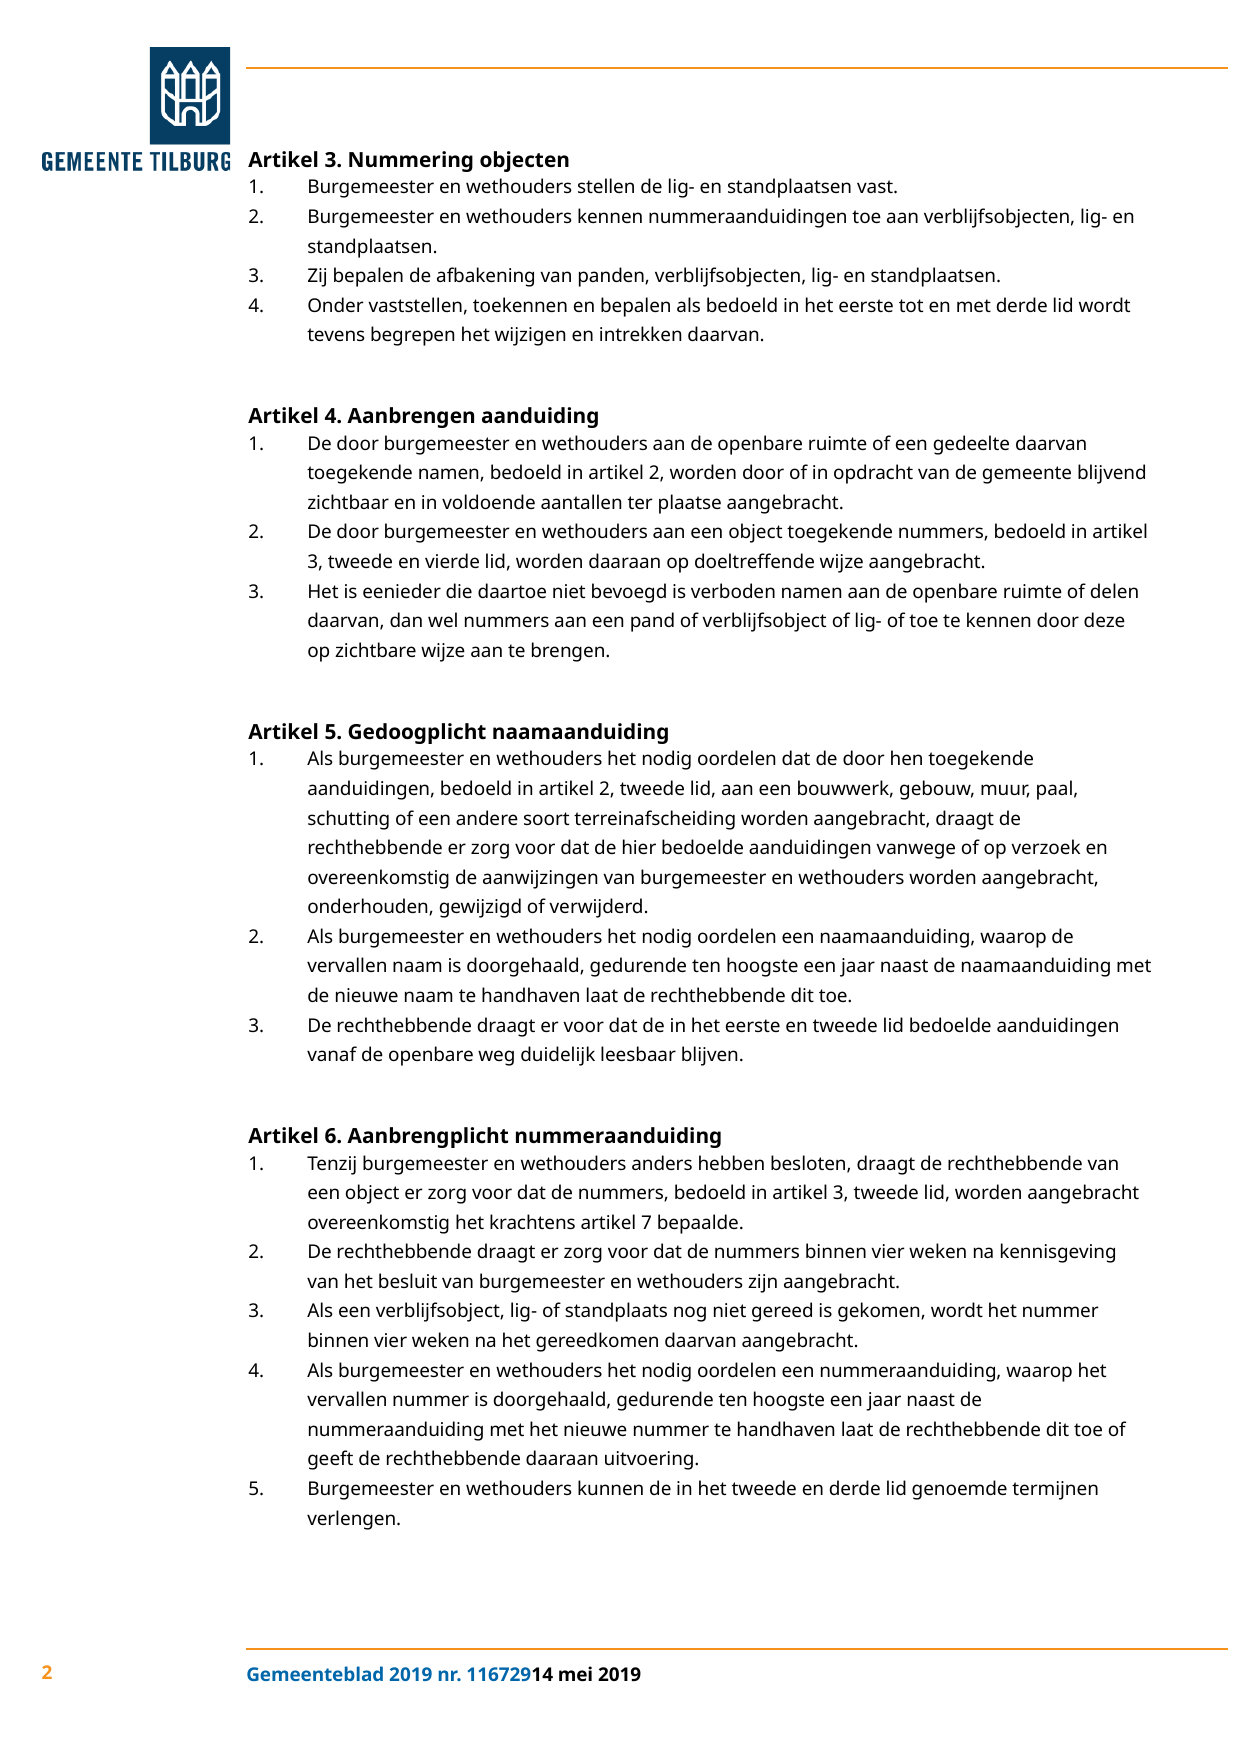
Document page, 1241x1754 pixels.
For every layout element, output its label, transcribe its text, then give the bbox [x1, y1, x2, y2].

list De rechthebbende draagt er zorg voor dat de nummers binnen vier weken na kennisgeving van het besluit van burgemeester en wethouders zijn aangebracht. [248, 1238, 1152, 1294]
text Artikel 5. Gedoogplicht naamaanduiding [248, 717, 1152, 746]
list Als burgemeester en wethouders het nodig oordelen een nummeraanduiding, waarop het vervallen nummer is doorgehaald, gedurende ten hoogste een jaar naast de nummeraanduiding met het nieuwe nummer te handhaven laat de rechthebbende dit toe of geeft de rechthebbende daaraan uitvoering. [248, 1357, 1152, 1471]
list Als een verblijfsobject, lig- of standplaats nog niet gereed is gekomen, wordt het nummer binnen vier weken na het gereedkomen daarvan aangebracht. [248, 1298, 1152, 1353]
list Tenzij burgemeester en wethouders anders hebben besloten, draagt de rechthebbende van een object er zorg voor dat de nummers, bedoeld in artikel 3, tweede lid, worden aangebracht overeenkomstig het krachtens artikel 7 bepaalde. [248, 1150, 1152, 1235]
list Burgemeester en wethouders stellen de lig- en standplaatsen vast. [248, 174, 1152, 199]
list Zij bepalen de afbakening van panden, verblijfsobjecten, lig- en standplaatsen. [248, 262, 1152, 288]
picture [41, 47, 231, 172]
text Artikel 3. Nummering objecten [248, 145, 1152, 174]
list Het is eenieder die daartoe niet bevoegd is verboden namen aan de openbare ruimte of delen daarvan, dan wel nummers aan een pand of verblijfsobject of lig- of toe te kennen door deze op zichtbare wijze aan te brengen. [248, 578, 1152, 663]
list De door burgemeester en wethouders aan een object toegekende nummers, bedoeld in artikel 3, tweede en vierde lid, worden daaraan op doeltreffende wijze aangebracht. [248, 519, 1152, 574]
text Artikel 6. Aanbrengplicht nummeraanduiding [248, 1121, 1152, 1150]
list Als burgemeester en wethouders het nodig oordelen een naamaanduiding, waarop de vervallen naam is doorgehaald, gedurende ten hoogste een jaar naast de naamaanduiding met de nieuwe naam te handhaven laat de rechthebbende dit toe. [248, 923, 1152, 1008]
list Onder vaststellen, toekennen en bepalen als bedoeld in het eerste tot en met derde lid wordt tevens begrepen het wijzigen en intrekken daarvan. [248, 292, 1152, 347]
list Als burgemeester en wethouders het nodig oordelen dat de door hen toegekende aanduidingen, bedoeld in artikel 2, tweede lid, aan een bouwwerk, gebouw, muur, paal, schutting of een andere soort terreinafscheiding worden aangebracht, draagt de rechthebbende er zorg voor dat de hier bedoelde aanduidingen vanwege of op verzoek en overeenkomstig de aanwijzingen van burgemeester en wethouders worden aangebracht, onderhouden, gewijzigd of verwijderd. [248, 746, 1152, 919]
list De door burgemeester en wethouders aan de openbare ruimte of een gedeelte daarvan toegekende namen, bedoeld in artikel 2, worden door of in opdracht van de gemeente blijvend zichtbaar en in voldoende aantallen ter plaatse aangebracht. [248, 430, 1152, 515]
text Artikel 4. Aanbrengen aanduiding [248, 402, 1152, 430]
list Burgemeester en wethouders kennen nummeraanduidingen toe aan verblijfsobjecten, lig- en standplaatsen. [248, 203, 1152, 258]
list Burgemeester en wethouders kunnen de in het tweede en derde lid genoemde termijnen verlengen. [248, 1475, 1152, 1531]
list De rechthebbende draagt er voor dat de in het eerste en tweede lid bedoelde aanduidingen vanaf de openbare weg duidelijk leesbaar blijven. [248, 1012, 1152, 1067]
